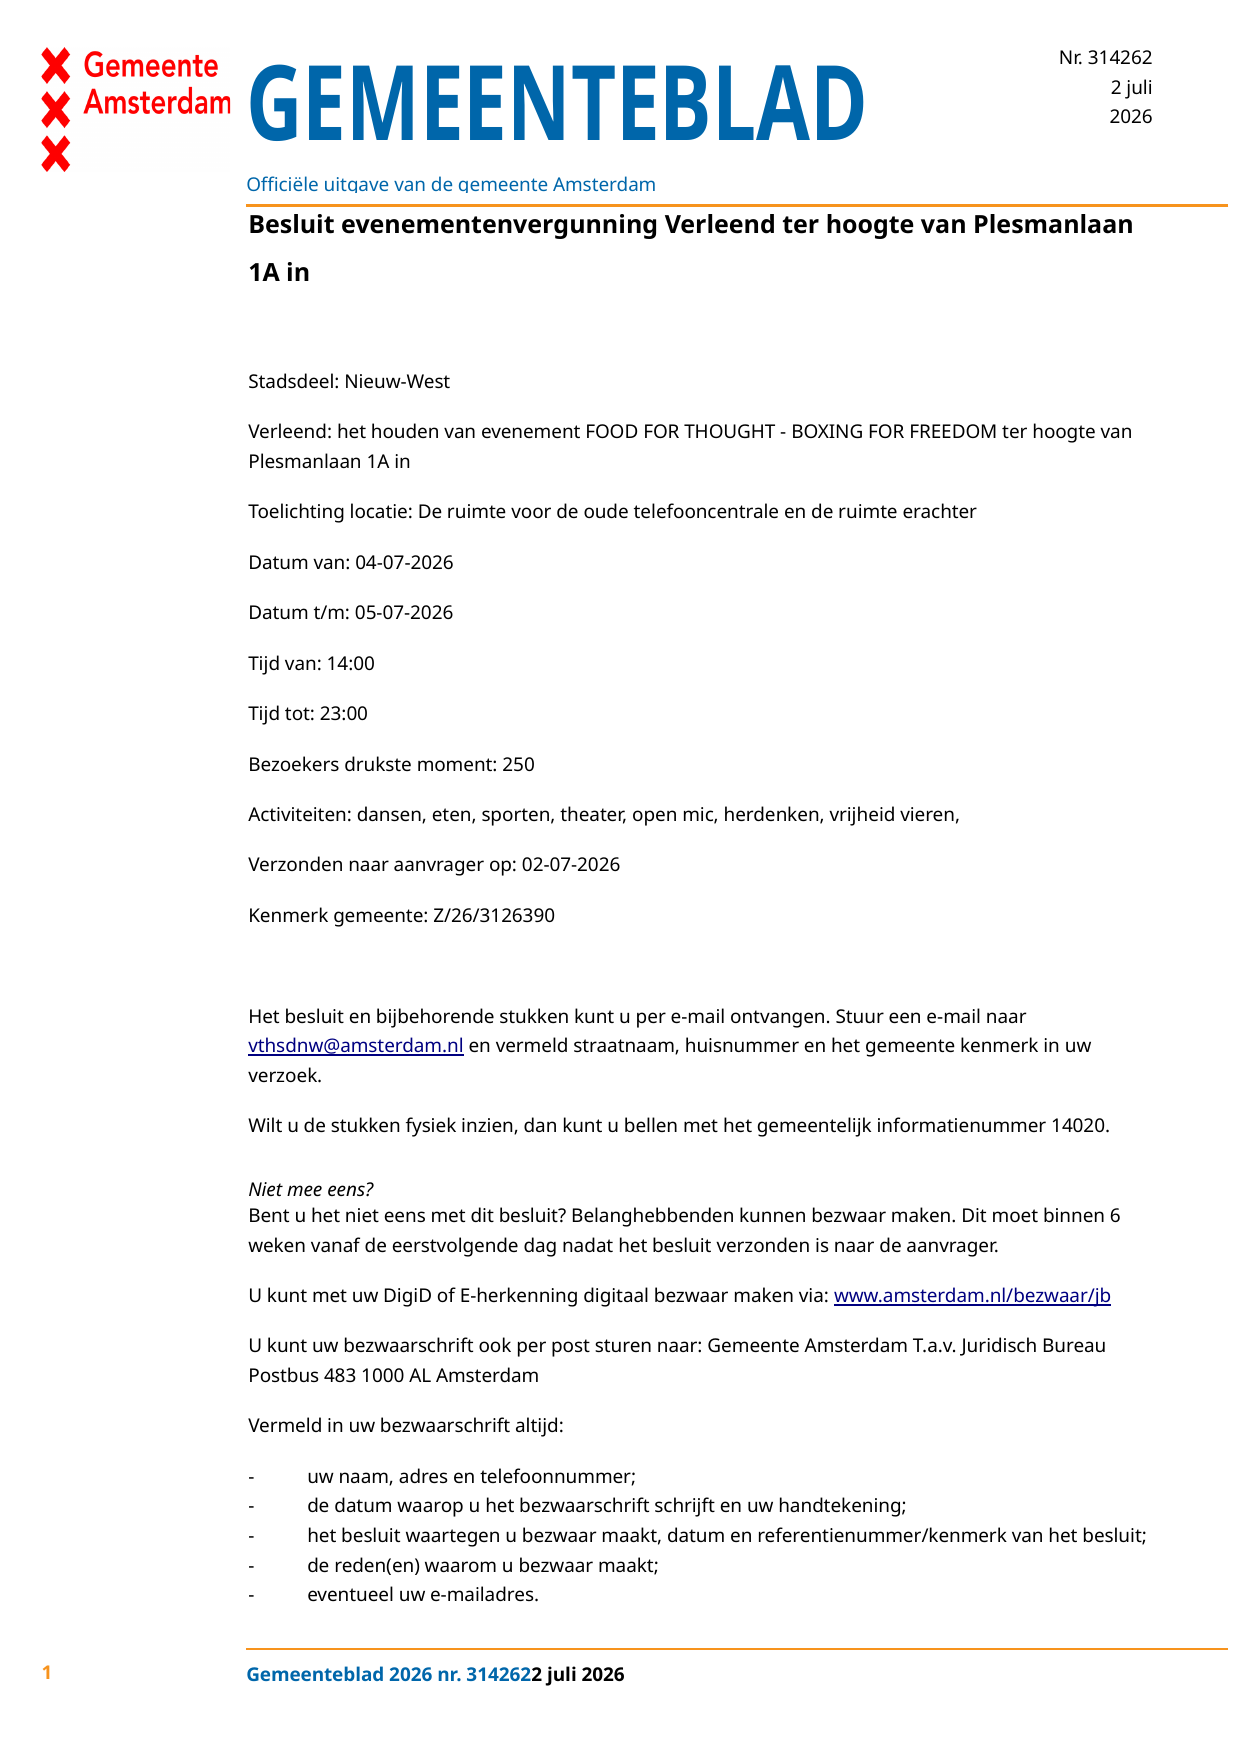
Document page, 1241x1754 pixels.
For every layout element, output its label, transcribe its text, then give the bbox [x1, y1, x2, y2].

text Activiteiten: dansen, eten, sporten, theater, open mic, herdenken, vrijheid vieren, [248, 801, 1152, 827]
list het besluit waartegen u bezwaar maakt, datum en referentienummer/kenmerk van het besluit; [248, 1522, 1152, 1548]
text U kunt uw bezwaarschrift ook per post sturen naar: Gemeente Amsterdam T.a.v. Juridisch Bureau Postbus 483 1000 AL Amsterdam [248, 1333, 1152, 1388]
text Besluit evenementenvergunning Verleend ter hoogte van Plesmanlaan 1A in [248, 207, 1152, 288]
text Datum van: 04-07-2026 [248, 549, 1152, 575]
text Tijd tot: 23:00 [248, 700, 1152, 726]
text U kunt met uw DigiD of E-herkenning digitaal bezwaar maken via: www.amsterdam.nl/bezwaar/jb [248, 1282, 1152, 1308]
text Verleend: het houden van evenement FOOD FOR THOUGHT - BOXING FOR FREEDOM ter hoogte van Plesmanlaan 1A in [248, 419, 1152, 474]
text Wilt u de stukken fysiek inzien, dan kunt u bellen met het gemeentelijk informatienummer 14020. [248, 1112, 1152, 1138]
text Datum t/m: 05-07-2026 [248, 599, 1152, 625]
list eventueel uw e-mailadres. [248, 1581, 1152, 1607]
text Verzonden naar aanvrager op: 02-07-2026 [248, 852, 1152, 877]
text Stadsdeel: Nieuw-West [248, 368, 1152, 394]
text Bent u het niet eens met dit besluit? Belanghebbenden kunnen bezwaar maken. Dit moet binnen 6 weken vanaf de eerstvolgende dag nadat het besluit verzonden is naar de aanvrager. [248, 1202, 1152, 1257]
text Bezoekers drukste moment: 250 [248, 751, 1152, 777]
text Vermeld in uw bezwaarschrift altijd: [248, 1413, 1152, 1438]
text Kenmerk gemeente: Z/26/3126390 [248, 902, 1152, 928]
text Niet mee eens? [248, 1176, 1152, 1202]
text Tijd van: 14:00 [248, 650, 1152, 676]
text Het besluit en bijbehorende stukken kunt u per e-mail ontvangen. Stuur een e-mail naar vthsdnw@amsterdam.nl en vermeld straatnaam, huisnummer en het gemeente kenmerk in uw verzoek. [248, 1003, 1152, 1088]
picture [41, 47, 231, 172]
list de reden(en) waarom u bezwaar maakt; [248, 1552, 1152, 1577]
list de datum waarop u het bezwaarschrift schrijft en uw handtekening; [248, 1493, 1152, 1518]
list uw naam, adres en telefoonnummer; [248, 1463, 1152, 1489]
text Toelichting locatie: De ruimte voor de oude telefooncentrale en de ruimte erachter [248, 499, 1152, 524]
